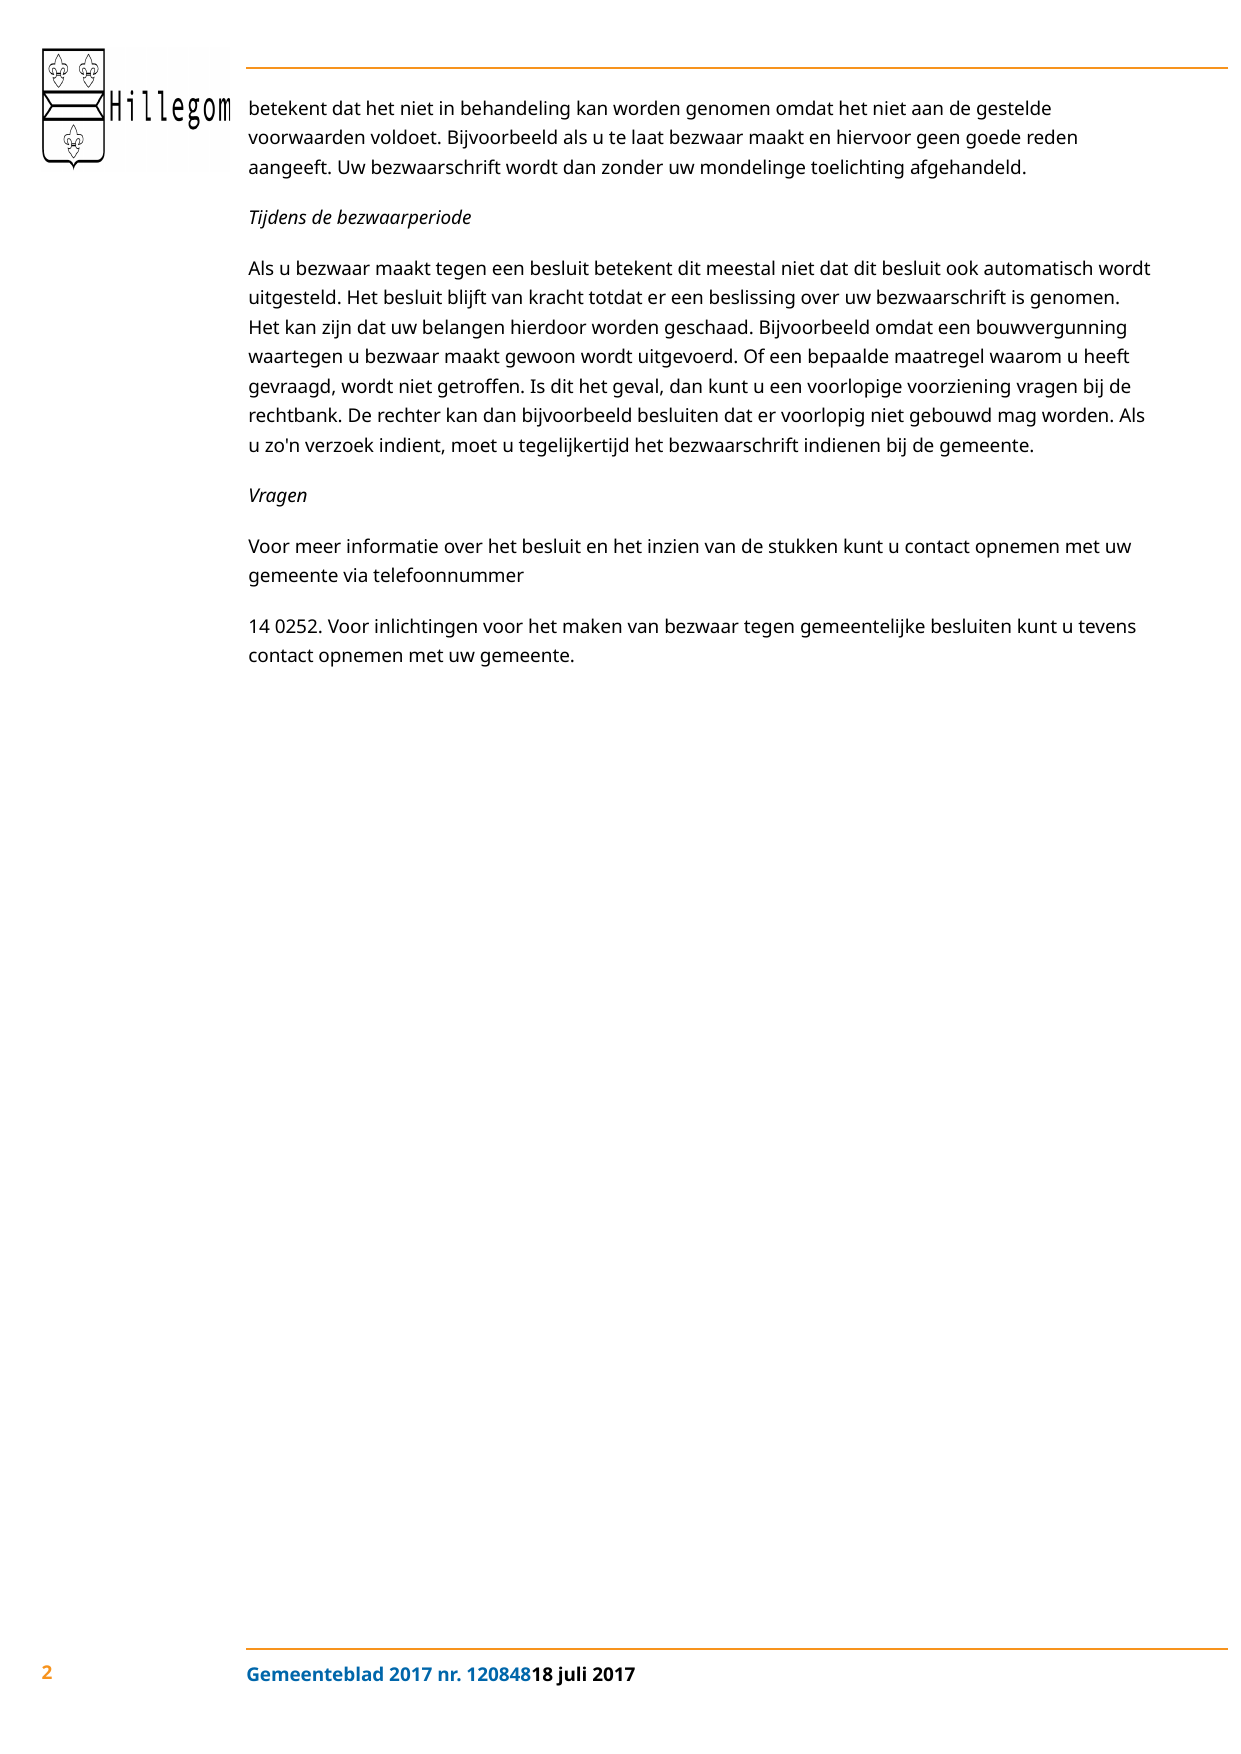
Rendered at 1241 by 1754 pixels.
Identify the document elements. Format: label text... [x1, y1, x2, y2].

text betekent dat het niet in behandeling kan worden genomen omdat het niet aan de gestelde voorwaarden voldoet. Bijvoorbeeld als u te laat bezwaar maakt en hiervoor geen goede reden aangeeft. Uw bezwaarschrift wordt dan zonder uw mondelinge toelichting afgehandeld. [248, 95, 1152, 180]
text Als u bezwaar maakt tegen een besluit betekent dit meestal niet dat dit besluit ook automatisch wordt uitgesteld. Het besluit blijft van kracht totdat er een beslissing over uw bezwaarschrift is genomen. Het kan zijn dat uw belangen hierdoor worden geschaad. Bijvoorbeeld omdat een bouwvergunning waartegen u bezwaar maakt gewoon wordt uitgevoerd. Of een bepaalde maatregel waarom u heeft gevraagd, wordt niet getroffen. Is dit het geval, dan kunt u een voorlopige voorziening vragen bij de rechtbank. De rechter kan dan bijvoorbeeld besluiten dat er voorlopig niet gebouwd mag worden. Als u zo'n verzoek indient, moet u tegelijkertijd het bezwaarschrift indienen bij de gemeente. [248, 255, 1152, 458]
text 14 0252. Voor inlichtingen voor het maken van bezwaar tegen gemeentelijke besluiten kunt u tevens contact opnemen met uw gemeente. [248, 613, 1152, 668]
text Tijdens de bezwaarperiode [248, 204, 1152, 230]
picture [41, 47, 231, 172]
text Voor meer informatie over het besluit en het inzien van de stukken kunt u contact opnemen met uw gemeente via telefoonnummer [248, 533, 1152, 588]
text Vragen [248, 483, 1152, 508]
